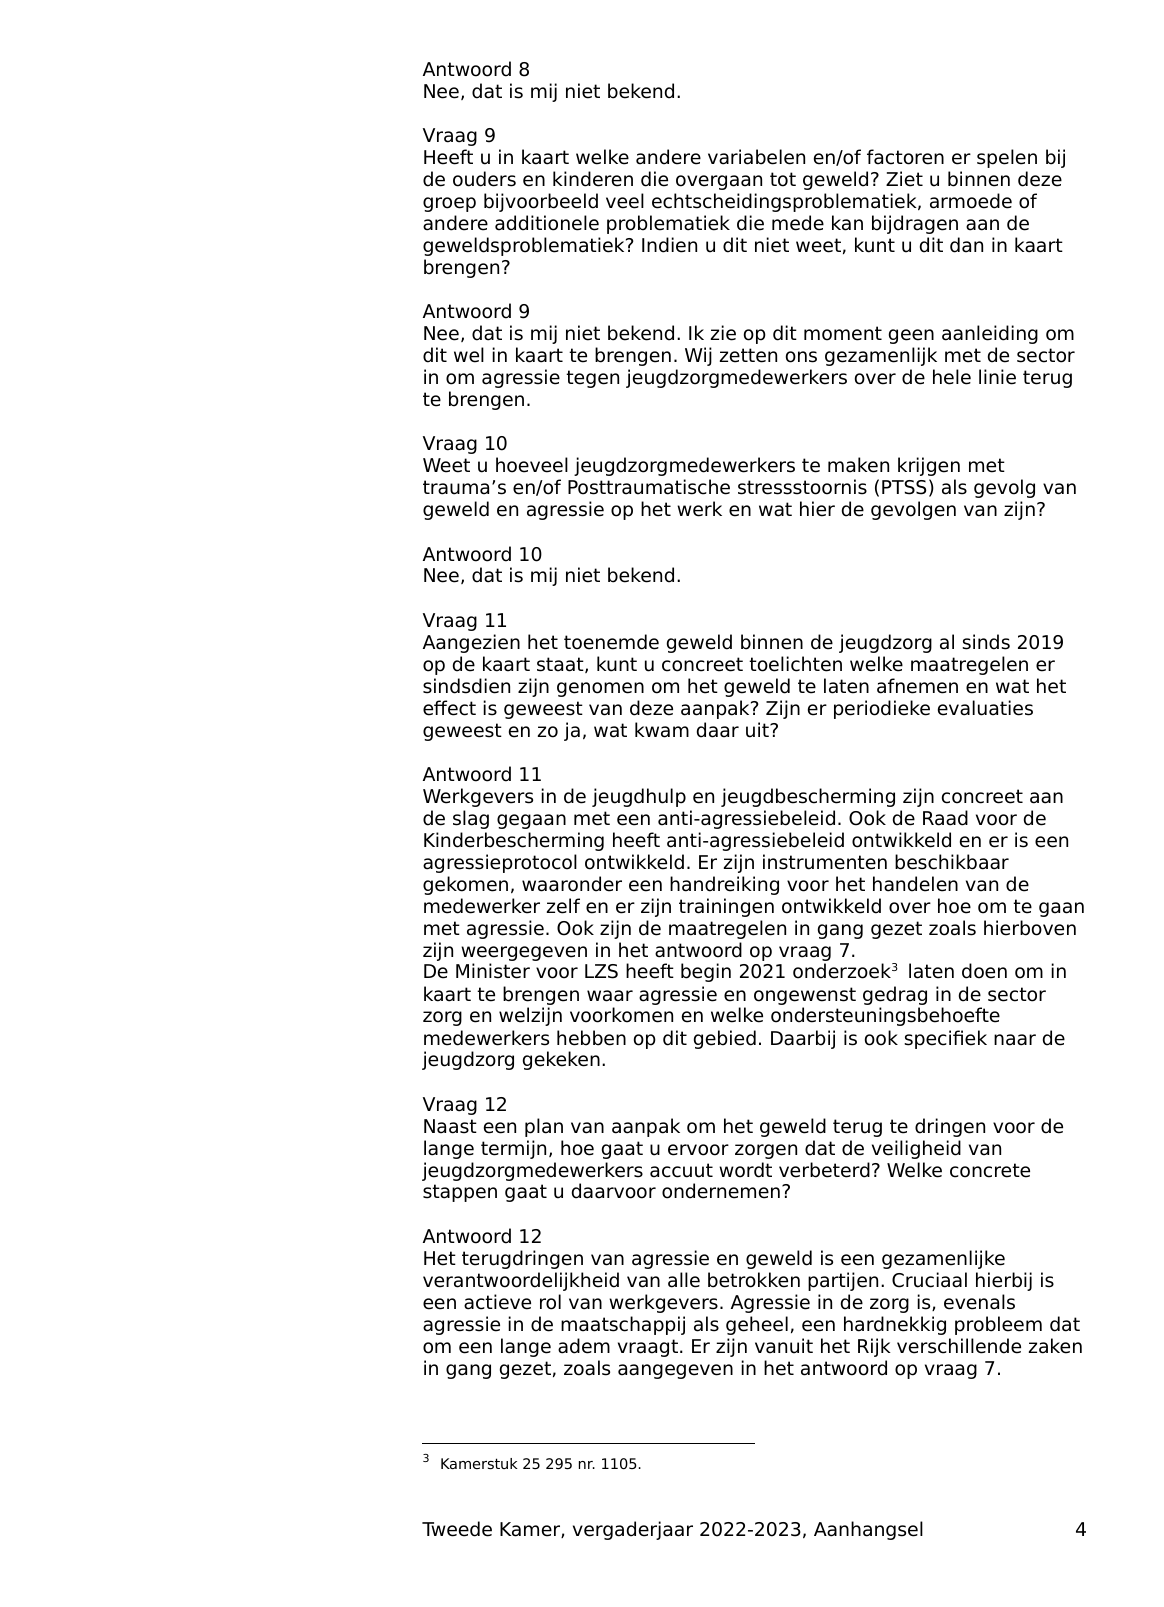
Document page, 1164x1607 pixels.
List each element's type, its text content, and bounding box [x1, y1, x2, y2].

text Antwoord 10 [422, 543, 1087, 565]
text Werkgevers in de jeugdhulp en jeugdbescherming zijn concreet aan de slag gegaan met een anti-agressiebeleid. Ook de Raad voor de Kinderbescherming heeft anti-agressiebeleid ontwikkeld en er is een agressieprotocol ontwikkeld. Er zijn instrumenten beschikbaar gekomen, waaronder een handreiking voor het handelen van de medewerker zelf en er zijn trainingen ontwikkeld over hoe om te gaan met agressie. Ook zijn de maatregelen in gang gezet zoals hierboven zijn weergegeven in het antwoord op vraag 7. [422, 786, 1087, 961]
text Vraag 11 [422, 609, 1087, 632]
text Vraag 9 [422, 125, 1087, 147]
text Antwoord 12 [422, 1226, 1087, 1248]
text Vraag 12 [422, 1093, 1087, 1116]
text Nee, dat is mij niet bekend. [422, 81, 1087, 103]
text Vraag 10 [422, 433, 1087, 455]
text Antwoord 8 [422, 59, 1087, 81]
text Nee, dat is mij niet bekend. Ik zie op dit moment geen aanleiding om dit wel in kaart te brengen. Wij zetten ons gezamenlijk met de sector in om agressie tegen jeugdzorgmedewerkers over de hele linie terug te brengen. [422, 323, 1087, 411]
text Antwoord 11 [422, 764, 1087, 786]
text Heeft u in kaart welke andere variabelen en/of factoren er spelen bij de ouders en kinderen die overgaan tot geweld? Ziet u binnen deze groep bijvoorbeeld veel echtscheidingsproblematiek, armoede of andere additionele problematiek die mede kan bijdragen aan de geweldsproblematiek? Indien u dit niet weet, kunt u dit dan in kaart brengen? [422, 147, 1087, 279]
text De Minister voor LZS heeft begin 2021 onderzoek laten doen om in kaart te brengen waar agressie en ongewenst gedrag in de sector zorg en welzijn voorkomen en welke ondersteuningsbehoefte medewerkers hebben op dit gebied. Daarbij is ook specifiek naar de jeugdzorg gekeken. [422, 961, 1087, 1071]
text Naast een plan van aanpak om het geweld terug te dringen voor de lange termijn, hoe gaat u ervoor zorgen dat de veiligheid van jeugdzorgmedewerkers accuut wordt verbeterd? Welke concrete stappen gaat u daarvoor ondernemen? [422, 1116, 1087, 1203]
text Het terugdringen van agressie en geweld is een gezamenlijke verantwoordelijkheid van alle betrokken partijen. Cruciaal hierbij is een actieve rol van werkgevers. Agressie in de zorg is, evenals agressie in de maatschappij als geheel, een hardnekkig probleem dat om een lange adem vraagt. Er zijn vanuit het Rijk verschillende zaken in gang gezet, zoals aangegeven in het antwoord op vraag 7. [422, 1248, 1087, 1379]
text Aangezien het toenemde geweld binnen de jeugdzorg al sinds 2019 op de kaart staat, kunt u concreet toelichten welke maatregelen er sindsdien zijn genomen om het geweld te laten afnemen en wat het effect is geweest van deze aanpak? Zijn er periodieke evaluaties geweest en zo ja, wat kwam daar uit? [422, 632, 1087, 741]
text Weet u hoeveel jeugdzorgmedewerkers te maken krijgen met trauma’s en/of Posttraumatische stressstoornis (PTSS) als gevolg van geweld en agressie op het werk en wat hier de gevolgen van zijn? [422, 455, 1087, 521]
text Antwoord 9 [422, 301, 1087, 323]
text Nee, dat is mij niet bekend. [422, 565, 1087, 587]
text Kamerstuk 25 295 nr. 1105. [422, 1452, 1087, 1474]
